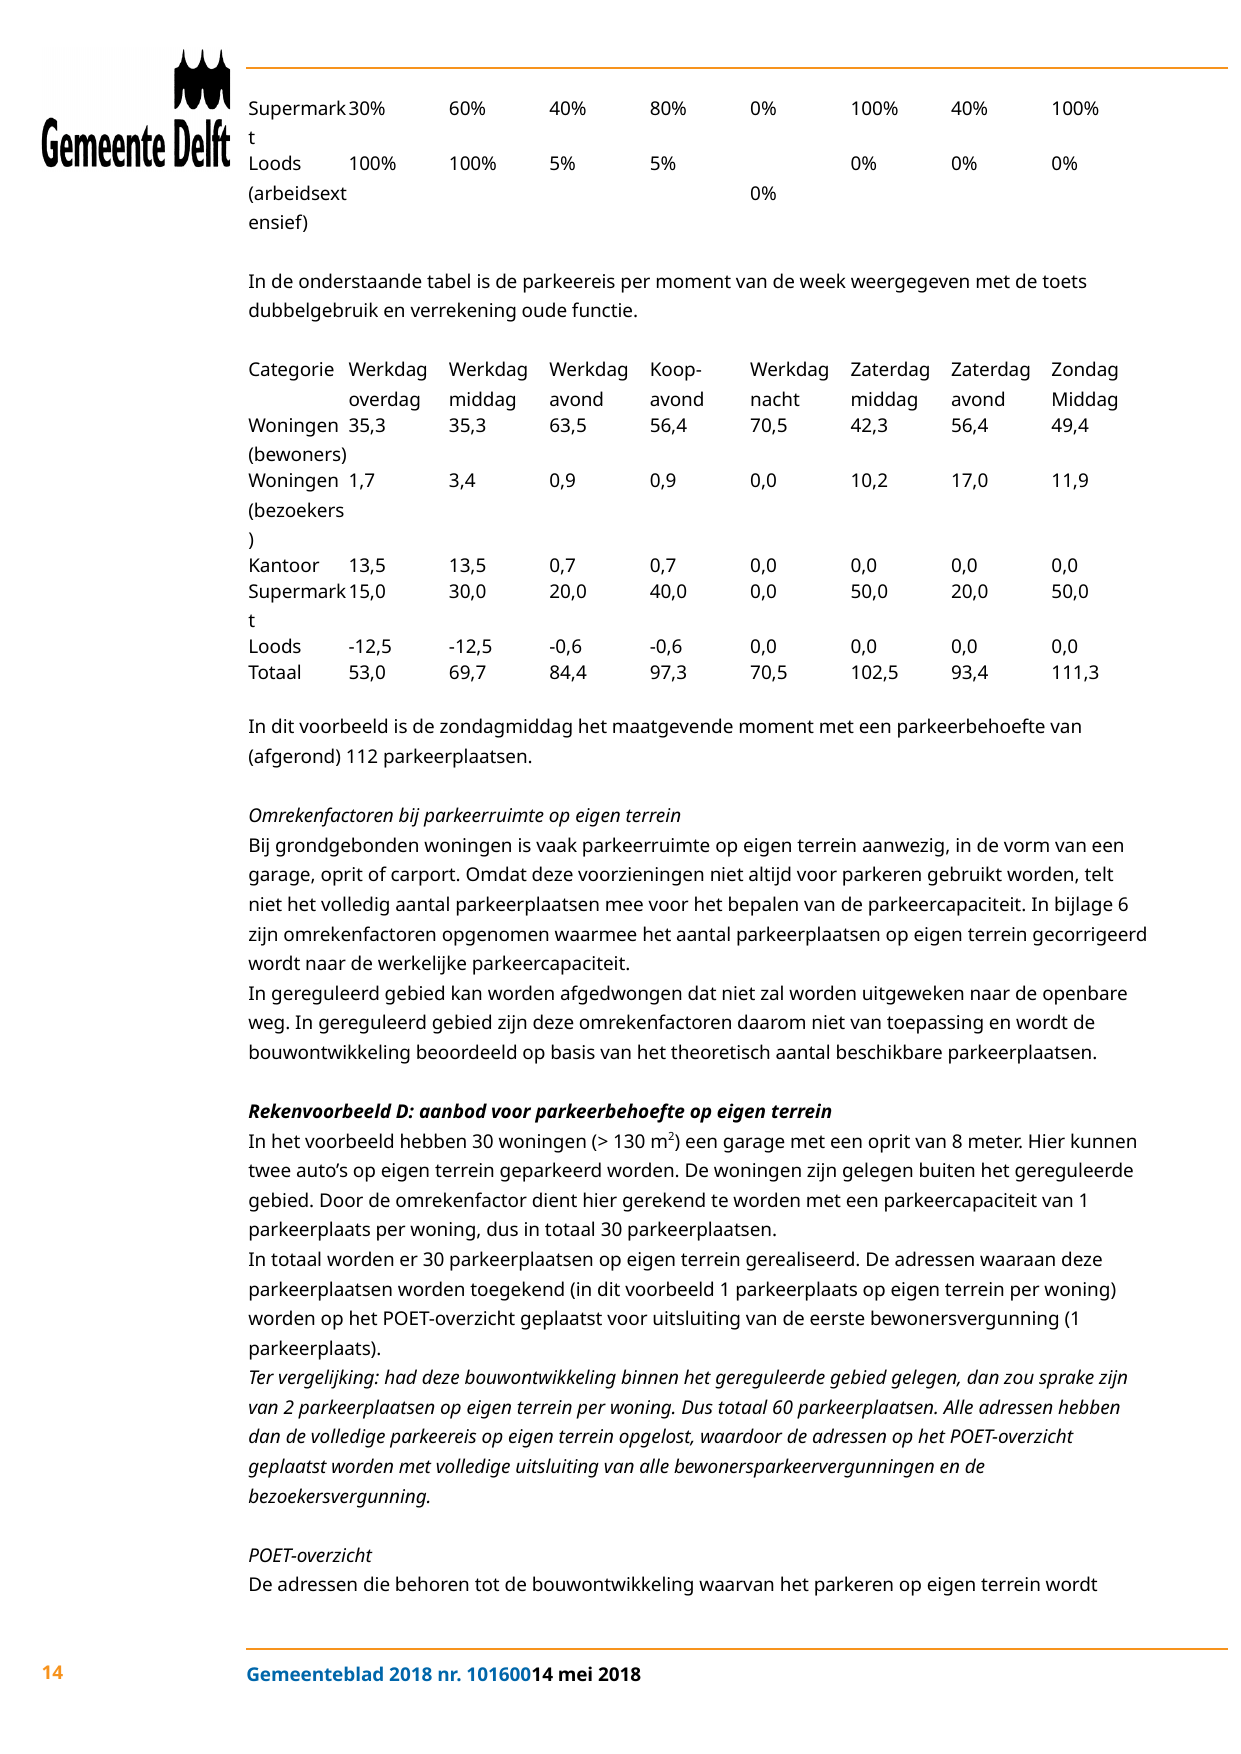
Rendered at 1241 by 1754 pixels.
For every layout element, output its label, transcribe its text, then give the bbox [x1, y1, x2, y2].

text In dit voorbeeld is de zondagmiddag het maatgevende moment met een parkeerbehoefte van (afgerond) 112 parkeerplaatsen. [248, 714, 1152, 769]
table_cell 0% [850, 150, 951, 235]
table_header Werkdag overdag [348, 357, 449, 412]
table_cell 0,0 [750, 633, 850, 659]
table_cell 3,4 [449, 467, 549, 552]
table_cell 0,0 [1051, 552, 1152, 578]
table_cell 49,4 [1051, 412, 1152, 467]
table_header Categorie [248, 357, 348, 412]
table_cell [650, 685, 750, 710]
table_cell -0,6 [650, 633, 750, 659]
table_cell 0,9 [650, 467, 750, 552]
table_cell 100% [1051, 95, 1152, 150]
table_cell 0% [750, 95, 850, 150]
text Ter vergelijking: had deze bouwontwikkeling binnen het gereguleerde gebied gelegen, dan zou sprake zijn van 2 parkeerplaatsen op eigen terrein per woning. Dus totaal 60 parkeerplaatsen. Alle adressen hebben dan de volledige parkeereis op eigen terrein opgelost, waardoor de adressen op het POET-overzicht geplaatst worden met volledige uitsluiting van alle bewonersparkeervergunningen en de bezoekersvergunning. [248, 1364, 1152, 1508]
table_cell 5% [549, 150, 649, 235]
table_cell 0,0 [750, 552, 850, 578]
table_cell 80% [650, 95, 750, 150]
table_cell 13,5 [449, 552, 549, 578]
table_cell -12,5 [348, 633, 449, 659]
table_cell 0% [951, 150, 1051, 235]
table_header Koop- avond [650, 357, 750, 412]
table_cell 0,9 [549, 467, 649, 552]
table_cell 30% [348, 95, 449, 150]
table_cell 69,7 [449, 659, 549, 685]
picture [41, 47, 231, 172]
table_cell 1,7 [348, 467, 449, 552]
table_cell [750, 685, 850, 710]
table_cell 0,7 [549, 552, 649, 578]
table_header Zaterdag avond [951, 357, 1051, 412]
text In gereguleerd gebied kan worden afgedwongen dat niet zal worden uitgeweken naar de openbare weg. In gereguleerd gebied zijn deze omrekenfactoren daarom niet van toepassing en wordt de bouwontwikkeling beoordeeld op basis van het theoretisch aantal beschikbare parkeerplaatsen. [248, 980, 1152, 1065]
table_cell 0,0 [951, 552, 1051, 578]
table_cell [951, 685, 1051, 710]
table_cell 20,0 [951, 578, 1051, 633]
table_cell [549, 685, 649, 710]
table_cell -12,5 [449, 633, 549, 659]
table_cell 100% [850, 95, 951, 150]
table_cell 84,4 [549, 659, 649, 685]
table_cell 5% [650, 150, 750, 235]
table_cell [348, 685, 449, 710]
table_cell 0% [750, 150, 850, 235]
table_cell Supermarkt [248, 95, 348, 150]
table_cell 35,3 [348, 412, 449, 467]
text Omrekenfactoren bij parkeerruimte op eigen terrein [248, 802, 1152, 828]
table_cell 100% [449, 150, 549, 235]
table_cell 15,0 [348, 578, 449, 633]
table_cell 97,3 [650, 659, 750, 685]
table_cell 111,3 [1051, 659, 1152, 685]
table_header Werkdag nacht [750, 357, 850, 412]
table_cell 35,3 [449, 412, 549, 467]
table_cell 0,0 [750, 467, 850, 552]
text In totaal worden er 30 parkeerplaatsen op eigen terrein gerealiseerd. De adressen waaraan deze parkeerplaatsen worden toegekend (in dit voorbeeld 1 parkeerplaats op eigen terrein per woning) worden op het POET-overzicht geplaatst voor uitsluiting van de eerste bewonersvergunning (1 parkeerplaats). [248, 1246, 1152, 1361]
text In het voorbeeld hebben 30 woningen (> 130 m2) een garage met een oprit van 8 meter. Hier kunnen twee auto’s op eigen terrein geparkeerd worden. De woningen zijn gelegen buiten het gereguleerde gebied. Door de omrekenfactor dient hier gerekend te worden met een parkeercapaciteit van 1 parkeerplaats per woning, dus in totaal 30 parkeerplaatsen. [248, 1128, 1152, 1242]
text Rekenvoorbeeld D: aanbod voor parkeerbehoefte op eigen terrein [248, 1098, 1152, 1124]
table_cell 40% [951, 95, 1051, 150]
table_cell Loods [248, 633, 348, 659]
table_cell Supermarkt [248, 578, 348, 633]
table_cell 60% [449, 95, 549, 150]
table_cell 102,5 [850, 659, 951, 685]
table_cell 0,0 [1051, 633, 1152, 659]
table_cell 0,0 [850, 552, 951, 578]
table_cell Loods (arbeidsextensief) [248, 150, 348, 235]
table_cell 56,4 [951, 412, 1051, 467]
table_cell -0,6 [549, 633, 649, 659]
table_cell Kantoor [248, 552, 348, 578]
table_cell [1051, 685, 1152, 710]
table_cell 100% [348, 150, 449, 235]
table_cell 50,0 [850, 578, 951, 633]
table_cell Woningen (bezoekers) [248, 467, 348, 552]
table_header Werkdag middag [449, 357, 549, 412]
table_cell 70,5 [750, 412, 850, 467]
table_cell 93,4 [951, 659, 1051, 685]
table_cell 42,3 [850, 412, 951, 467]
text Bij grondgebonden woningen is vaak parkeerruimte op eigen terrein aanwezig, in de vorm van een garage, oprit of carport. Omdat deze voorzieningen niet altijd voor parkeren gebruikt worden, telt niet het volledig aantal parkeerplaatsen mee voor het bepalen van de parkeercapaciteit. In bijlage 6 zijn omrekenfactoren opgenomen waarmee het aantal parkeerplaatsen op eigen terrein gecorrigeerd wordt naar de werkelijke parkeercapaciteit. [248, 832, 1152, 976]
table_header Zaterdag middag [850, 357, 951, 412]
text De adressen die behoren tot de bouwontwikkeling waarvan het parkeren op eigen terrein wordt [248, 1572, 1152, 1597]
table_cell 56,4 [650, 412, 750, 467]
table_cell 53,0 [348, 659, 449, 685]
table_cell 40% [549, 95, 649, 150]
table_cell 70,5 [750, 659, 850, 685]
table_cell 17,0 [951, 467, 1051, 552]
text In de onderstaande tabel is de parkeereis per moment van de week weergegeven met de toets dubbelgebruik en verrekening oude functie. [248, 268, 1152, 323]
table_cell 63,5 [549, 412, 649, 467]
table_cell 10,2 [850, 467, 951, 552]
table_cell 0,0 [951, 633, 1051, 659]
text POET-overzicht [248, 1542, 1152, 1568]
table_cell 0% [1051, 150, 1152, 235]
table_cell [449, 685, 549, 710]
table_cell 0,0 [850, 633, 951, 659]
table_cell 0,0 [750, 578, 850, 633]
table_cell Totaal [248, 659, 348, 685]
table_cell 20,0 [549, 578, 649, 633]
table_cell 40,0 [650, 578, 750, 633]
table_cell 13,5 [348, 552, 449, 578]
table_header Zondag Middag [1051, 357, 1152, 412]
table_cell 30,0 [449, 578, 549, 633]
table_cell 11,9 [1051, 467, 1152, 552]
table_cell [850, 685, 951, 710]
table_cell [248, 685, 348, 710]
table_cell Woningen (bewoners) [248, 412, 348, 467]
table_cell 0,7 [650, 552, 750, 578]
table_header Werkdag avond [549, 357, 649, 412]
table_cell 50,0 [1051, 578, 1152, 633]
